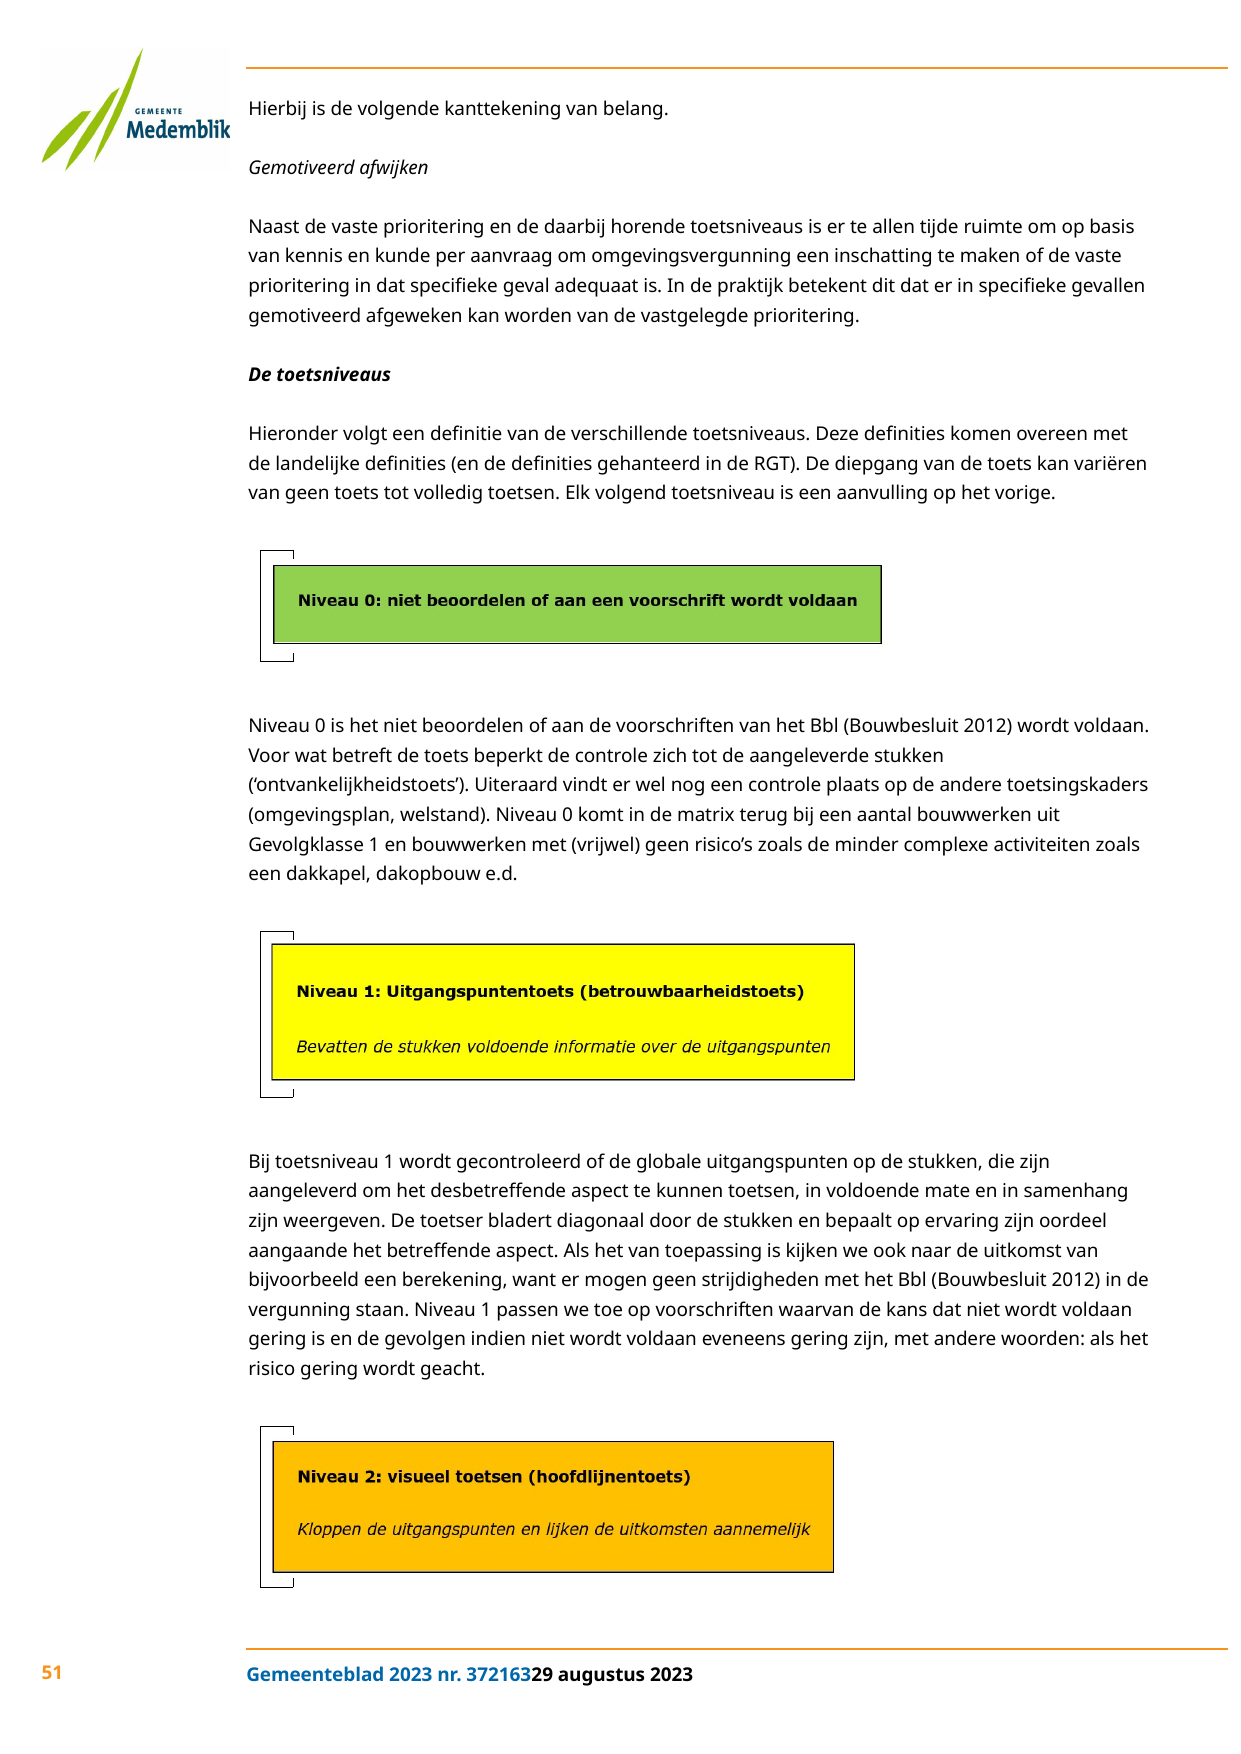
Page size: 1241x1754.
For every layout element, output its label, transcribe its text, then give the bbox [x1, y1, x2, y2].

text Hierbij is de volgende kanttekening van belang. [248, 95, 1152, 121]
text Hieronder volgt een definitie van de verschillende toetsniveaus. Deze definities komen overeen met de landelijke definities (en de definities gehanteerd in de RGT). De diepgang van de toets kan variëren van geen toets tot volledig toetsen. Elk volgend toetsniveau is een aanvulling op het vorige. [248, 420, 1152, 505]
text Bij toetsniveau 1 wordt gecontroleerd of de globale uitgangspunten op de stukken, die zijn aangeleverd om het desbetreffende aspect te kunnen toetsen, in voldoende mate en in samenhang zijn weergeven. De toetser bladert diagonaal door de stukken en bepaalt op ervaring zijn oordeel aangaande het betreffende aspect. Als het van toepassing is kijken we ook naar de uitkomst van bijvoorbeeld een berekening, want er mogen geen strijdigheden met het Bbl (Bouwbesluit 2012) in de vergunning staan. Niveau 1 passen we toe op voorschriften waarvan de kans dat niet wordt voldaan gering is en de gevolgen indien niet wordt voldaan eveneens gering zijn, met andere woorden: als het risico gering wordt geacht. [248, 1148, 1152, 1381]
picture [268, 940, 1173, 1089]
text De toetsniveaus [248, 361, 1152, 387]
text Niveau 0 is het niet beoordelen of aan de voorschriften van het Bbl (Bouwbesluit 2012) wordt voldaan. Voor wat betreft de toets beperkt de controle zich tot de aangeleverde stukken (‘ontvankelijkheidstoets’). Uiteraard vindt er wel nog een controle plaats op de andere toetsingskaders (omgevingsplan, welstand). Niveau 0 komt in de matrix terug bij een aantal bouwwerken uit Gevolgklasse 1 en bouwwerken met (vrijwel) geen risico’s zoals de minder complexe activiteiten zoals een dakkapel, dakopbouw e.d. [248, 712, 1152, 886]
picture [268, 559, 1173, 653]
text Gemotiveerd afwijken [248, 154, 1152, 180]
picture [41, 47, 231, 172]
text Naast de vaste prioritering en de daarbij horende toetsniveaus is er te allen tijde ruimte om op basis van kennis en kunde per aanvraag om omgevingsvergunning een inschatting te maken of de vaste prioritering in dat specifieke geval adequaat is. In de praktijk betekent dit dat er in specifieke gevallen gemotiveerd afgeweken kan worden van de vastgelegde prioritering. [248, 213, 1152, 328]
picture [268, 1435, 1173, 1578]
